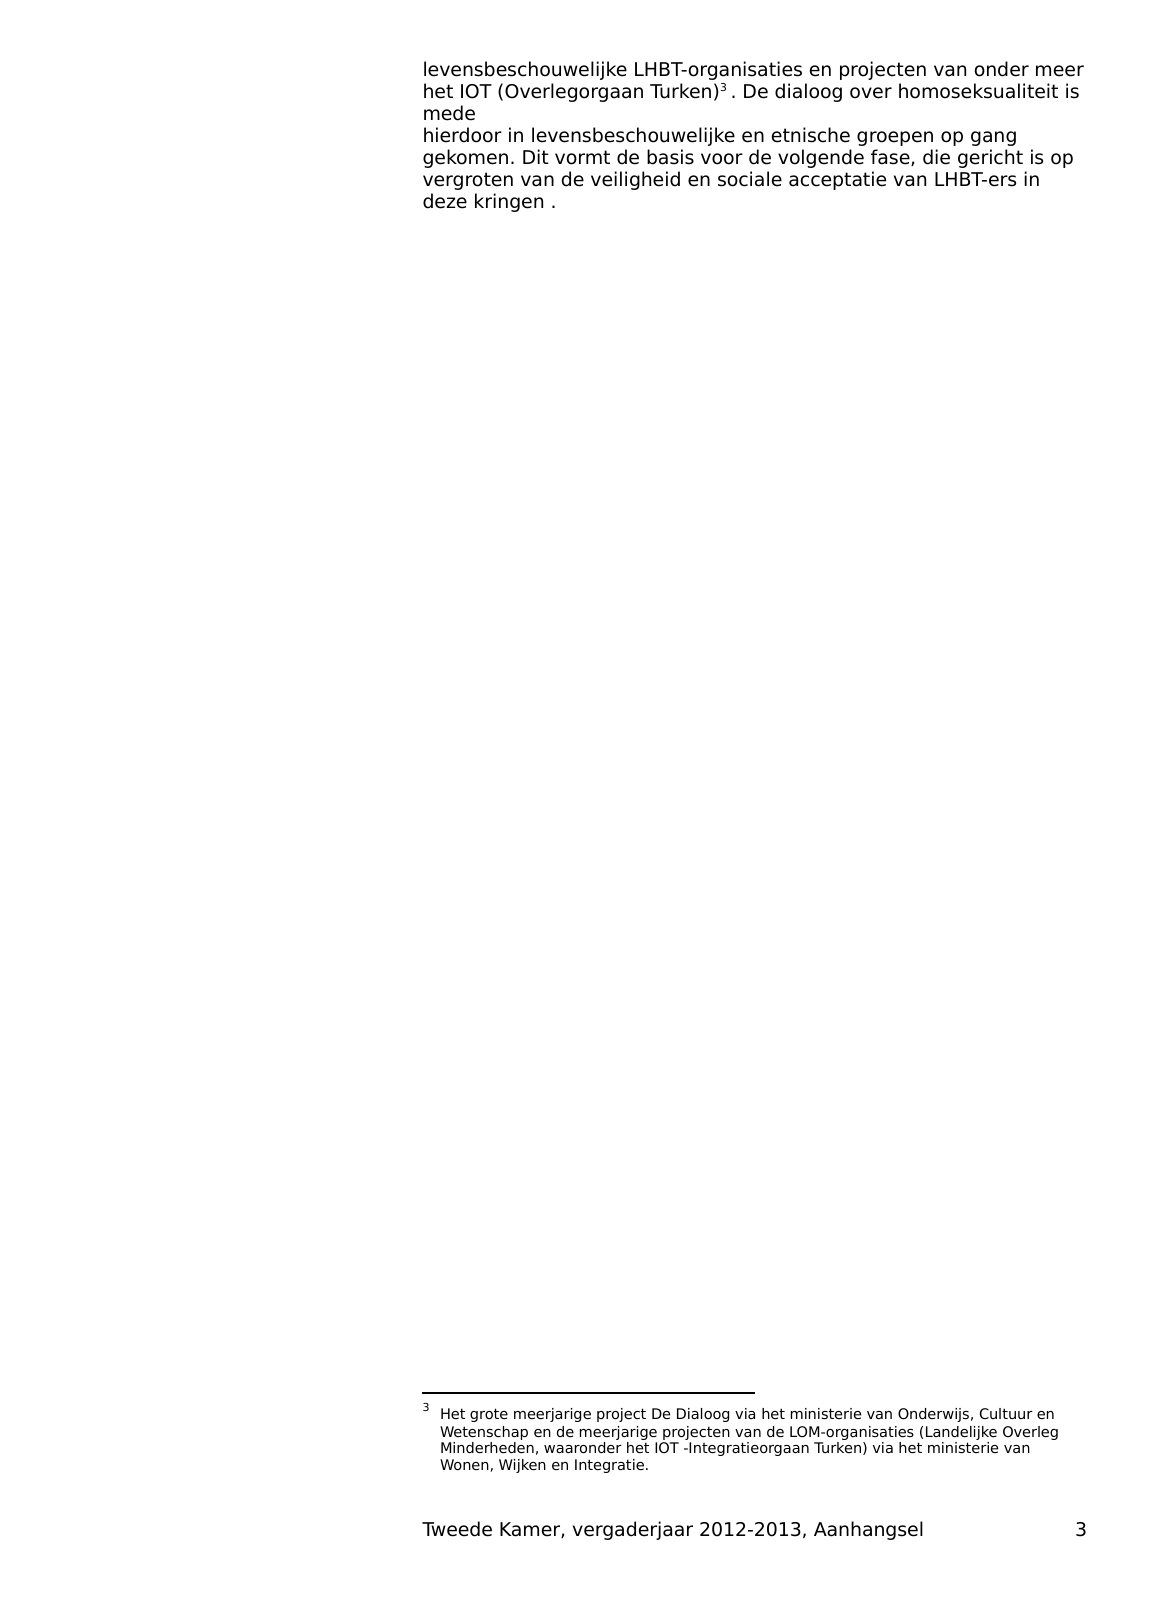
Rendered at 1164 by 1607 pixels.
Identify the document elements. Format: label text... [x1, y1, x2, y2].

text Het grote meerjarige project De Dialoog via het ministerie van Onderwijs, Cultuur en Wetenschap en de meerjarige projecten van de LOM-organisaties (Landelijke Overleg Minderheden, waaronder het IOT -Integratieorgaan Turken) via het ministerie van Wonen, Wijken en Integratie. [422, 1402, 1087, 1474]
text hierdoor in levensbeschouwelijke en etnische groepen op gang gekomen. Dit vormt de basis voor de volgende fase, die gericht is op vergroten van de veiligheid en sociale acceptatie van LHBT-ers in deze kringen . [422, 125, 1087, 213]
text levensbeschouwelijke LHBT-organisaties en projecten van onder meer het IOT (Overlegorgaan Turken). De dialoog over homoseksualiteit is mede [422, 59, 1087, 125]
